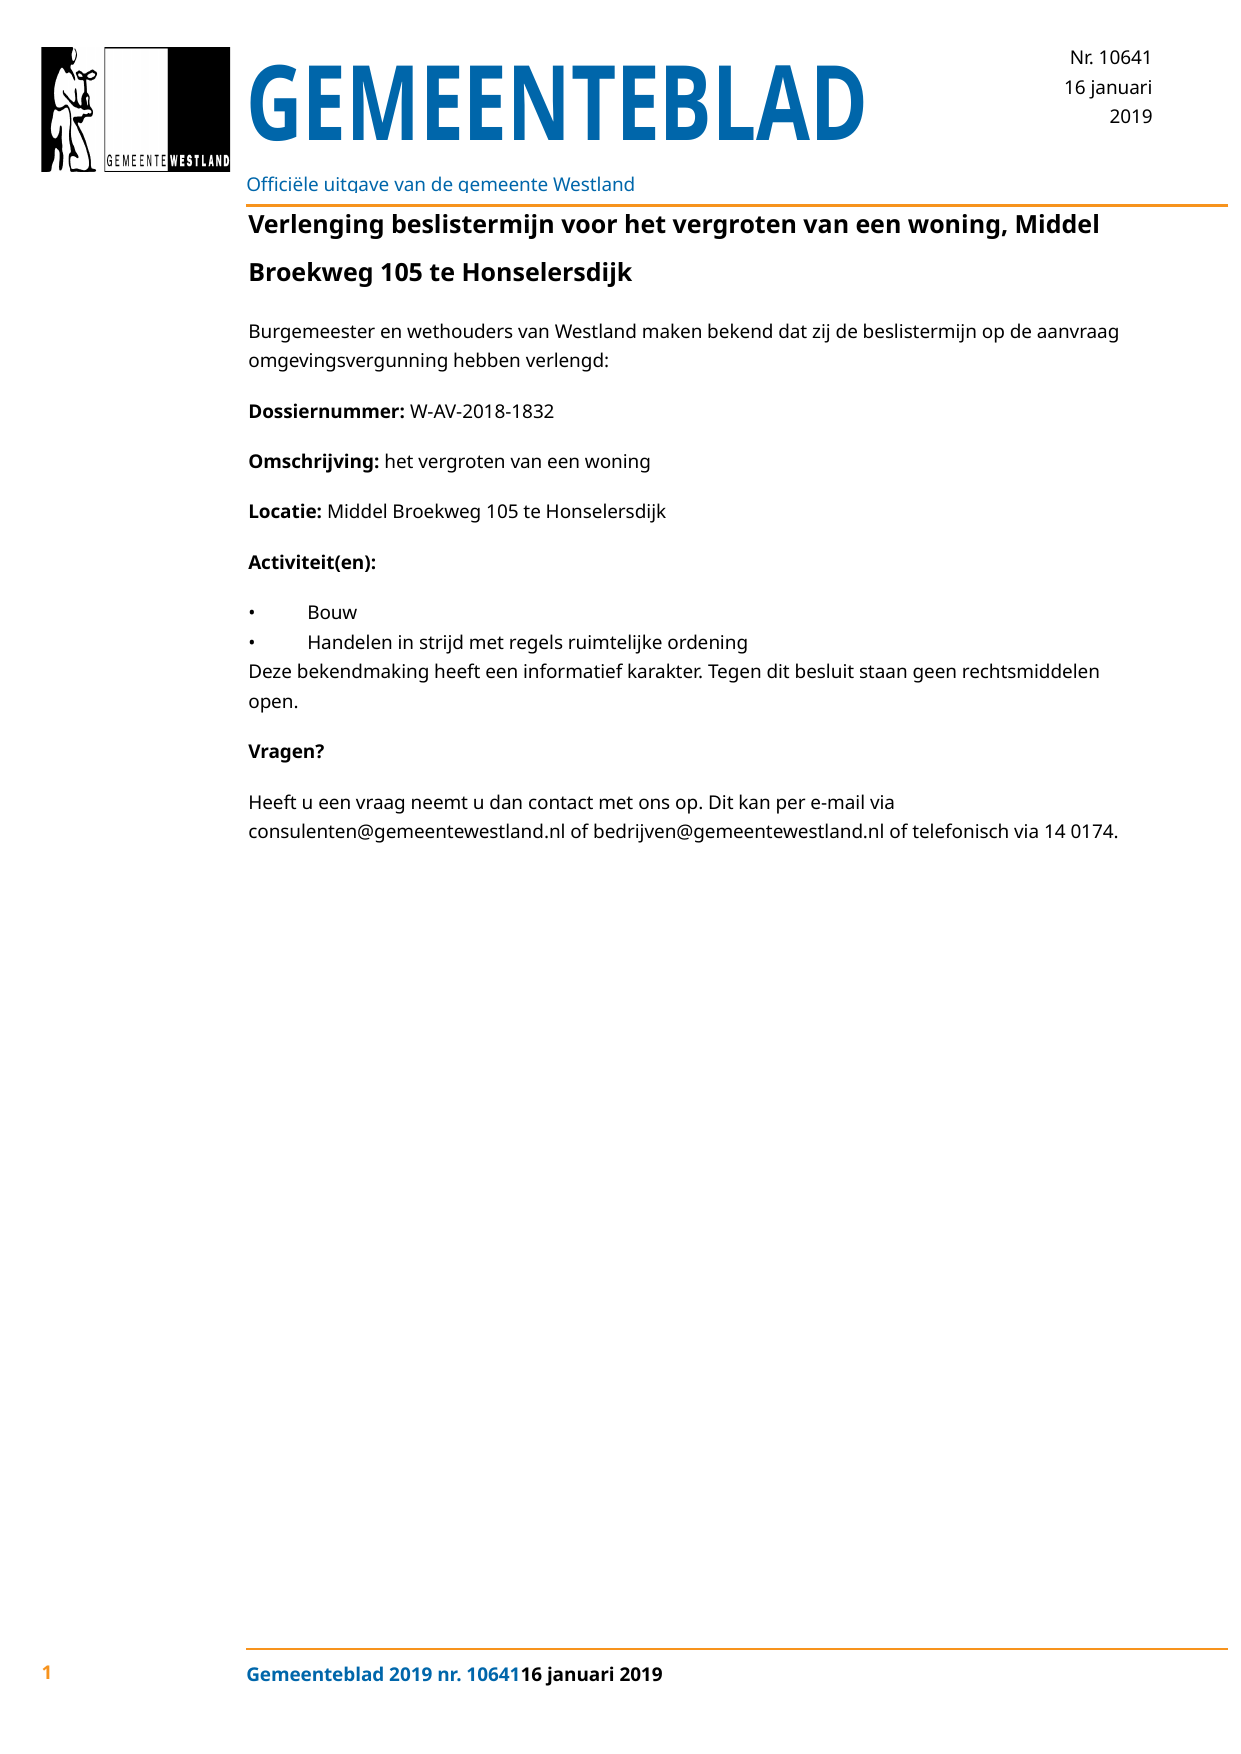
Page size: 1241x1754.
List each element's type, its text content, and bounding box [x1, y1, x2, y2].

text Verlenging beslistermijn voor het vergroten van een woning, Middel Broekweg 105 te Honselersdijk [248, 207, 1152, 288]
text Burgemeester en wethouders van Westland maken bekend dat zij de beslistermijn op de aanvraag omgevingsvergunning hebben verlengd: [248, 318, 1152, 373]
text Deze bekendmaking heeft een informatief karakter. Tegen dit besluit staan geen rechtsmiddelen open. [248, 659, 1152, 714]
list Bouw [248, 599, 1152, 625]
list Handelen in strijd met regels ruimtelijke ordening [248, 629, 1152, 655]
text Heeft u een vraag neemt u dan contact met ons op. Dit kan per e-mail via consulenten@gemeentewestland.nl of bedrijven@gemeentewestland.nl of telefonisch via 14 0174. [248, 789, 1152, 844]
text Vragen? [248, 739, 1152, 764]
picture [41, 47, 231, 172]
text Activiteit(en): [248, 549, 1152, 575]
text Omschrijving: het vergroten van een woning [248, 448, 1152, 474]
text Locatie: Middel Broekweg 105 te Honselersdijk [248, 499, 1152, 524]
text Dossiernummer: W-AV-2018-1832 [248, 398, 1152, 424]
